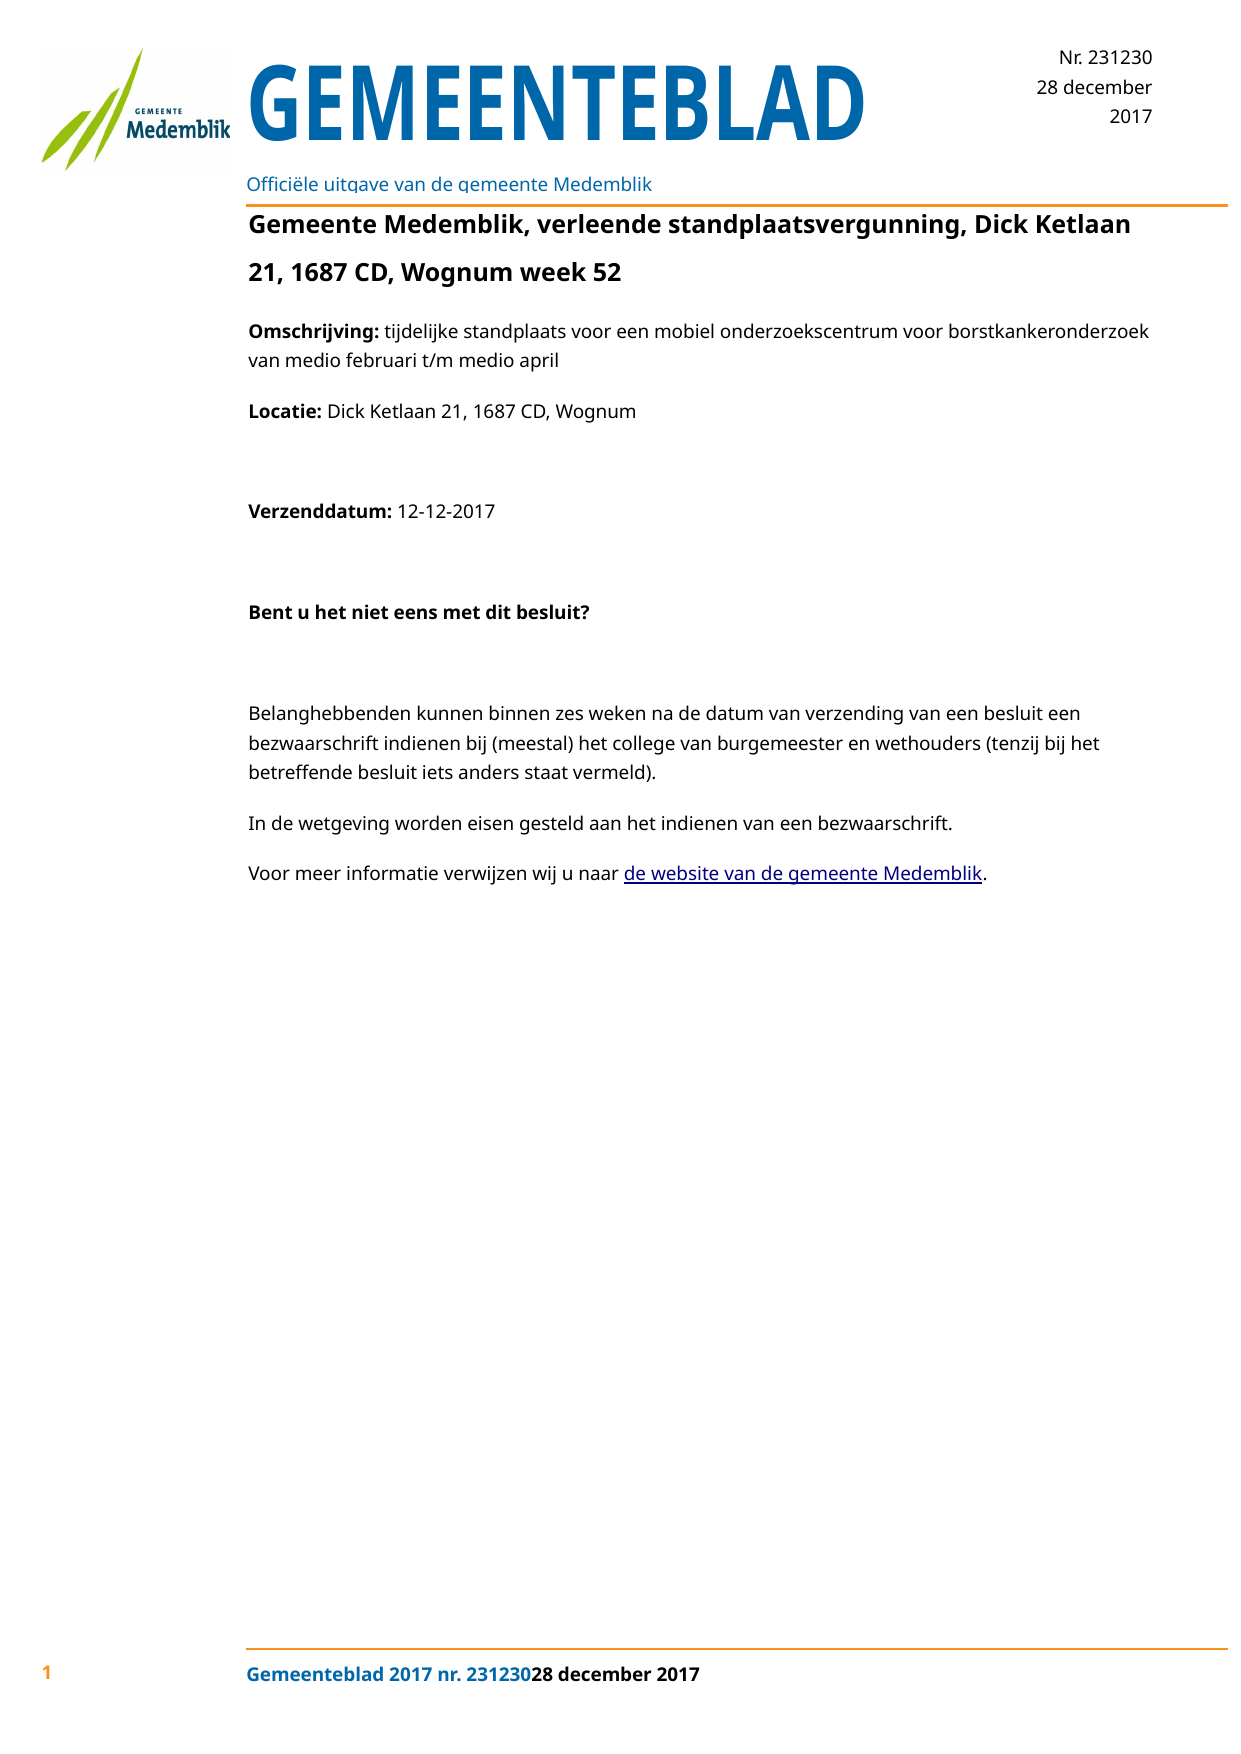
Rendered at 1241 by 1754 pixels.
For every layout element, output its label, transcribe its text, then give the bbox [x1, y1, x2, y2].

picture [41, 47, 231, 172]
text Omschrijving: tijdelijke standplaats voor een mobiel onderzoekscentrum voor borstkankeronderzoek van medio februari t/m medio april [248, 318, 1152, 373]
text Voor meer informatie verwijzen wij u naar de website van de gemeente Medemblik. [248, 860, 1152, 886]
text Verzenddatum: 12-12-2017 [248, 499, 1152, 524]
text In de wetgeving worden eisen gesteld aan het indienen van een bezwaarschrift. [248, 810, 1152, 836]
text Gemeente Medemblik, verleende standplaatsvergunning, Dick Ketlaan 21, 1687 CD, Wognum week 52 [248, 207, 1152, 288]
text Belanghebbenden kunnen binnen zes weken na de datum van verzending van een besluit een bezwaarschrift indienen bij (meestal) het college van burgemeester en wethouders (tenzij bij het betreffende besluit iets anders staat vermeld). [248, 700, 1152, 785]
text Bent u het niet eens met dit besluit? [248, 599, 1152, 625]
text Locatie: Dick Ketlaan 21, 1687 CD, Wognum [248, 398, 1152, 424]
